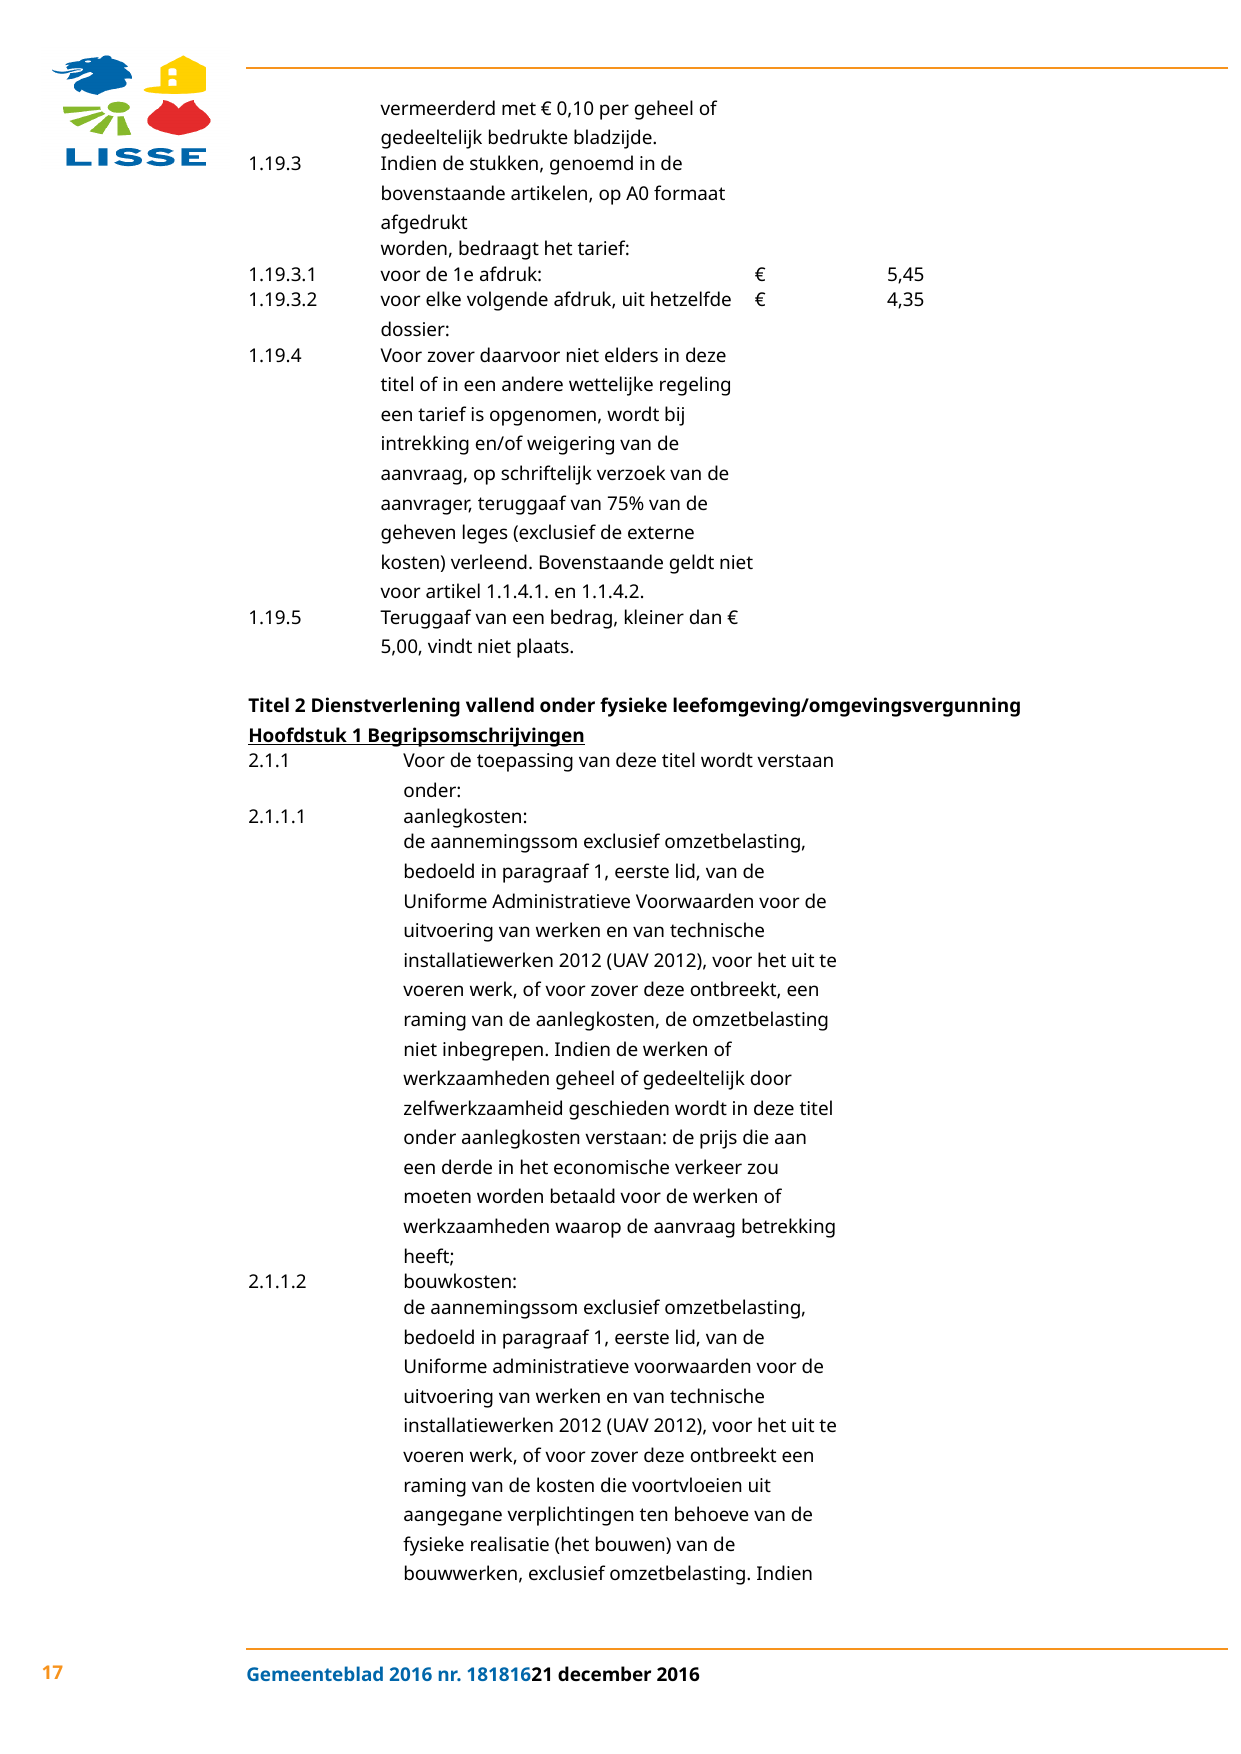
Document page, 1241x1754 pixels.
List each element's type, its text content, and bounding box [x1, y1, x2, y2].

table_cell voor de 1e afdruk: [380, 261, 754, 286]
table_cell de aannemingssom exclusief omzetbelasting, bedoeld in paragraaf 1, eerste lid, van de Uniforme Administratieve Voorwaarden voor de uitvoering van werken en van technische installatiewerken 2012 (UAV 2012), voor het uit te voeren werk, of voor zover deze ontbreekt, een raming van de aanlegkosten, de omzetbelasting niet inbegrepen. Indien de werken of werkzaamheden geheel of gedeeltelijk door zelfwerkzaamheid geschieden wordt in deze titel onder aanlegkosten verstaan: de prijs die aan een derde in het economische verkeer zou moeten worden betaald voor de werken of werkzaamheden waarop de aanvraag betrekking heeft; [403, 829, 841, 1269]
table_cell Indien de stukken, genoemd in de bovenstaande artikelen, op A0 formaat afgedrukt [380, 150, 754, 235]
table_cell 1.19.3.2 [248, 286, 380, 342]
table_cell [996, 829, 1152, 1269]
table_cell [755, 604, 887, 659]
table_cell 1.19.5 [248, 604, 380, 659]
table_cell € [755, 261, 887, 286]
table_cell Voor de toepassing van deze titel wordt verstaan onder: [403, 748, 841, 803]
table_cell de aannemingssom exclusief omzetbelasting, bedoeld in paragraaf 1, eerste lid, van de Uniforme administratieve voorwaarden voor de uitvoering van werken en van technische installatiewerken 2012 (UAV 2012), voor het uit te voeren werk, of voor zover deze ontbreekt een raming van de kosten die voortvloeien uit aangegane verplichtingen ten behoeve van de fysieke realisatie (het bouwen) van de bouwwerken, exclusief omzetbelasting. Indien [403, 1294, 841, 1586]
table_cell [996, 1294, 1152, 1586]
table_header [841, 722, 996, 748]
table_cell [841, 803, 996, 829]
table_cell 4,35 [887, 286, 1019, 342]
table_cell voor elke volgende afdruk, uit hetzelfde dossier: [380, 286, 754, 342]
table_cell vermeerderd met € 0,10 per geheel of gedeeltelijk bedrukte bladzijde. [380, 95, 754, 150]
table_cell [841, 748, 996, 803]
table_cell [248, 235, 380, 261]
table_cell [996, 803, 1152, 829]
picture [41, 47, 231, 172]
table_cell aanlegkosten: [403, 803, 841, 829]
table_cell 5,45 [887, 261, 1019, 286]
table_cell 2.1.1.1 [248, 803, 403, 829]
table_cell [841, 1294, 996, 1586]
table_cell 1.19.4 [248, 342, 380, 604]
table_cell Voor zover daarvoor niet elders in deze titel of in een andere wettelijke regeling een tarief is opgenomen, wordt bij intrekking en/of weigering van de aanvraag, op schriftelijk verzoek van de aanvrager, teruggaaf van 75% van de geheven leges (exclusief de externe kosten) verleend. Bovenstaande geldt niet voor artikel 1.1.4.1. en 1.1.4.2. [380, 342, 754, 604]
table_cell [755, 150, 887, 235]
table_cell [887, 604, 1019, 659]
table_cell Teruggaaf van een bedrag, kleiner dan € 5,00, vindt niet plaats. [380, 604, 754, 659]
table_cell [841, 1269, 996, 1294]
table_cell [755, 235, 887, 261]
table_header Hoofdstuk 1 Begripsomschrijvingen [248, 722, 841, 748]
table_cell [887, 342, 1019, 604]
table_cell [248, 829, 403, 1269]
table_cell 1.19.3 [248, 150, 380, 235]
table_cell [248, 95, 380, 150]
table_cell bouwkosten: [403, 1269, 841, 1294]
table_cell 1.19.3.1 [248, 261, 380, 286]
table_cell 2.1.1 [248, 748, 403, 803]
table_cell [841, 829, 996, 1269]
table_cell [755, 95, 887, 150]
table_cell [996, 1269, 1152, 1294]
table_header [996, 722, 1152, 748]
table_cell [887, 235, 1019, 261]
table_cell worden, bedraagt het tarief: [380, 235, 754, 261]
table_cell [755, 342, 887, 604]
table_cell 2.1.1.2 [248, 1269, 403, 1294]
table_cell [248, 1294, 403, 1586]
table_cell [996, 748, 1152, 803]
table_cell [887, 150, 1019, 235]
text Titel 2 Dienstverlening vallend onder fysieke leefomgeving/omgevingsvergunning [248, 692, 1152, 718]
table_cell € [755, 286, 887, 342]
table_cell [887, 95, 1019, 150]
